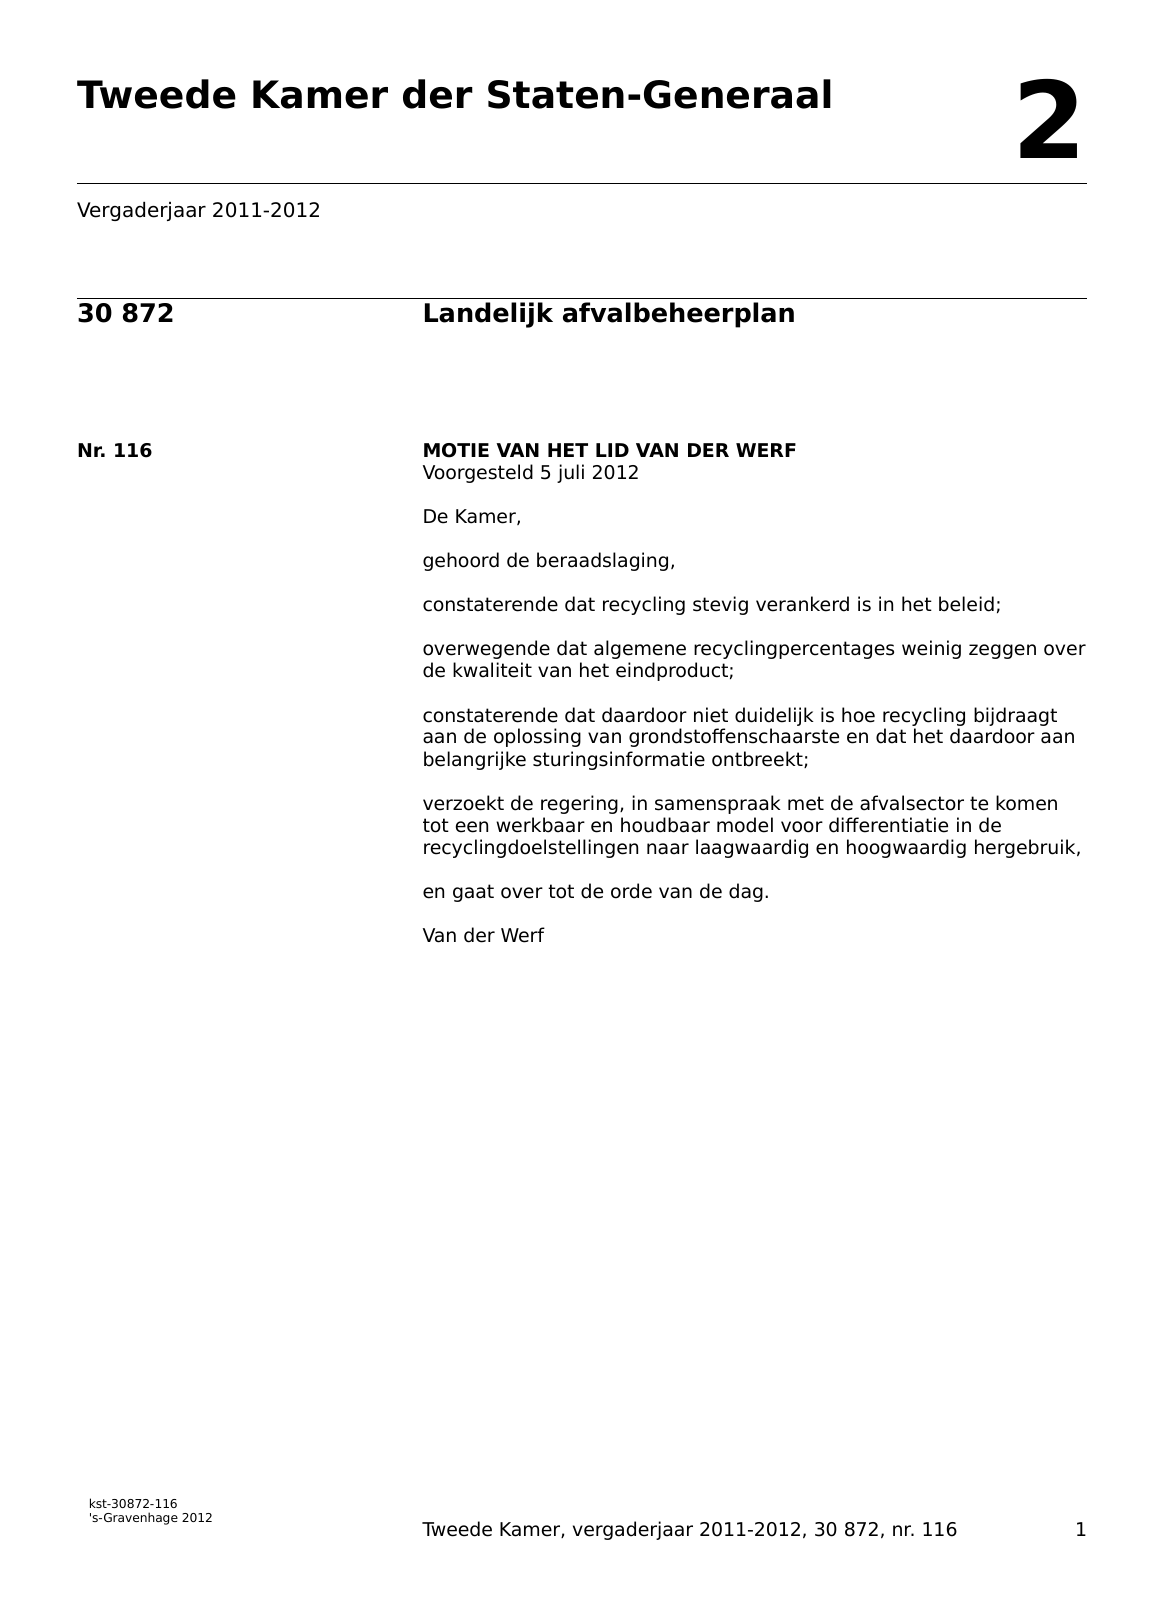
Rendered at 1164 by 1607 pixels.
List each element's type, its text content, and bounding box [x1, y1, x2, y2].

table_header 2 [886, 59, 1087, 183]
text Voorgesteld 5 juli 2012 [422, 462, 1087, 484]
table_cell Vergaderjaar 2011-2012 [77, 184, 1087, 298]
text verzoekt de regering, in samenspraak met de afvalsector te komen tot een werkbaar en houdbaar model voor differentiatie in de recyclingdoelstellingen naar laagwaardig en hoogwaardig hergebruik, [422, 793, 1087, 858]
text overwegende dat algemene recyclingpercentages weinig zeggen over de kwaliteit van het eindproduct; [422, 638, 1087, 682]
text constaterende dat daardoor niet duidelijk is hoe recycling bijdraagt aan de oplossing van grondstoffenschaarste en dat het daardoor aan belangrijke sturingsinformatie ontbreekt; [422, 704, 1087, 770]
table_header Tweede Kamer der Staten-Generaal [77, 59, 886, 183]
text Van der Werf [422, 925, 1087, 947]
text gehoord de beraadslaging, [422, 550, 1087, 572]
text kst-30872-116 [88, 1497, 323, 1511]
text 's-Gravenhage 2012 [88, 1511, 323, 1525]
text constaterende dat recycling stevig verankerd is in het beleid; [422, 594, 1087, 616]
text en gaat over tot de orde van de dag. [422, 881, 1087, 903]
text De Kamer, [422, 506, 1087, 528]
subtitle 30 872 Landelijk afvalbeheerplan [77, 299, 1087, 329]
subtitle Nr. 116 MOTIE VAN HET LID VAN DER WERF [77, 440, 1087, 462]
